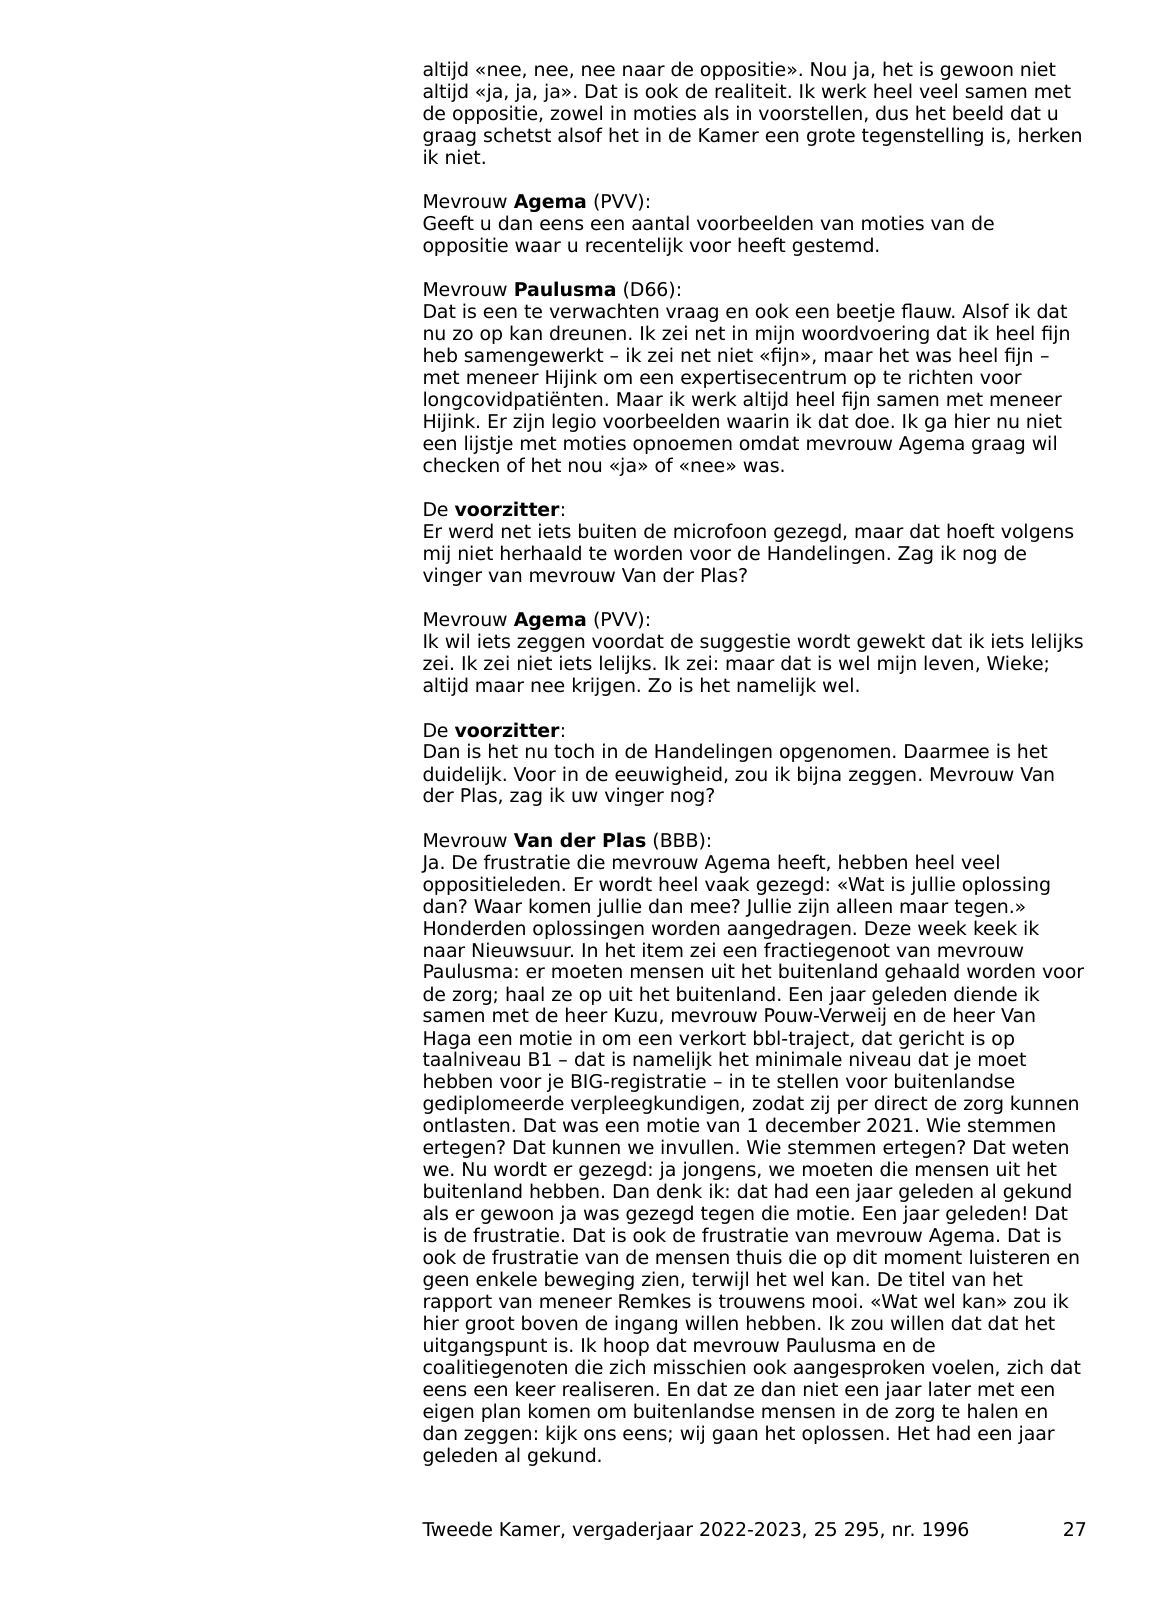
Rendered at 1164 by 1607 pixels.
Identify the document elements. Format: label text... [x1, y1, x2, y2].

text Mevrouw Agema (PVV): [422, 609, 1087, 631]
text Mevrouw Paulusma (D66): [422, 279, 1087, 301]
text Mevrouw Agema (PVV): [422, 191, 1087, 213]
text Dan is het nu toch in de Handelingen opgenomen. Daarmee is het duidelijk. Voor in de eeuwigheid, zou ik bijna zeggen. Mevrouw Van der Plas, zag ik uw vinger nog? [422, 741, 1087, 807]
text De voorzitter: [422, 719, 1087, 741]
text Geeft u dan eens een aantal voorbeelden van moties van de oppositie waar u recentelijk voor heeft gestemd. [422, 213, 1087, 257]
text Ik wil iets zeggen voordat de suggestie wordt gewekt dat ik iets lelijks zei. Ik zei niet iets lelijks. Ik zei: maar dat is wel mijn leven, Wieke; altijd maar nee krijgen. Zo is het namelijk wel. [422, 631, 1087, 697]
text altijd «nee, nee, nee naar de oppositie». Nou ja, het is gewoon niet altijd «ja, ja, ja». Dat is ook de realiteit. Ik werk heel veel samen met de oppositie, zowel in moties als in voorstellen, dus het beeld dat u graag schetst alsof het in de Kamer een grote tegenstelling is, herken ik niet. [422, 59, 1087, 169]
text Ja. De frustratie die mevrouw Agema heeft, hebben heel veel oppositieleden. Er wordt heel vaak gezegd: «Wat is jullie oplossing dan? Waar komen jullie dan mee? Jullie zijn alleen maar tegen.» Honderden oplossingen worden aangedragen. Deze week keek ik naar Nieuwsuur. In het item zei een fractiegenoot van mevrouw Paulusma: er moeten mensen uit het buitenland gehaald worden voor de zorg; haal ze op uit het buitenland. Een jaar geleden diende ik samen met de heer Kuzu, mevrouw Pouw-Verweij en de heer Van Haga een motie in om een verkort bbl-traject, dat gericht is op taalniveau B1 – dat is namelijk het minimale niveau dat je moet hebben voor je BIG-registratie – in te stellen voor buitenlandse gediplomeerde verpleegkundigen, zodat zij per direct de zorg kunnen ontlasten. Dat was een motie van 1 december 2021. Wie stemmen ertegen? Dat kunnen we invullen. Wie stemmen ertegen? Dat weten we. Nu wordt er gezegd: ja jongens, we moeten die mensen uit het buitenland hebben. Dan denk ik: dat had een jaar geleden al gekund als er gewoon ja was gezegd tegen die motie. Een jaar geleden! Dat is de frustratie. Dat is ook de frustratie van mevrouw Agema. Dat is ook de frustratie van de mensen thuis die op dit moment luisteren en geen enkele beweging zien, terwijl het wel kan. De titel van het rapport van meneer Remkes is trouwens mooi. «Wat wel kan» zou ik hier groot boven de ingang willen hebben. Ik zou willen dat dat het uitgangspunt is. Ik hoop dat mevrouw Paulusma en de coalitiegenoten die zich misschien ook aangesproken voelen, zich dat eens een keer realiseren. En dat ze dan niet een jaar later met een eigen plan komen om buitenlandse mensen in de zorg te halen en dan zeggen: kijk ons eens; wij gaan het oplossen. Het had een jaar geleden al gekund. [422, 852, 1087, 1467]
text Mevrouw Van der Plas (BBB): [422, 829, 1087, 852]
text Er werd net iets buiten de microfoon gezegd, maar dat hoeft volgens mij niet herhaald te worden voor de Handelingen. Zag ik nog de vinger van mevrouw Van der Plas? [422, 521, 1087, 587]
text Dat is een te verwachten vraag en ook een beetje flauw. Alsof ik dat nu zo op kan dreunen. Ik zei net in mijn woordvoering dat ik heel fijn heb samengewerkt – ik zei net niet «fijn», maar het was heel fijn – met meneer Hijink om een expertisecentrum op te richten voor longcovidpatiënten. Maar ik werk altijd heel fijn samen met meneer Hijink. Er zijn legio voorbeelden waarin ik dat doe. Ik ga hier nu niet een lijstje met moties opnoemen omdat mevrouw Agema graag wil checken of het nou «ja» of «nee» was. [422, 301, 1087, 477]
text De voorzitter: [422, 499, 1087, 521]
